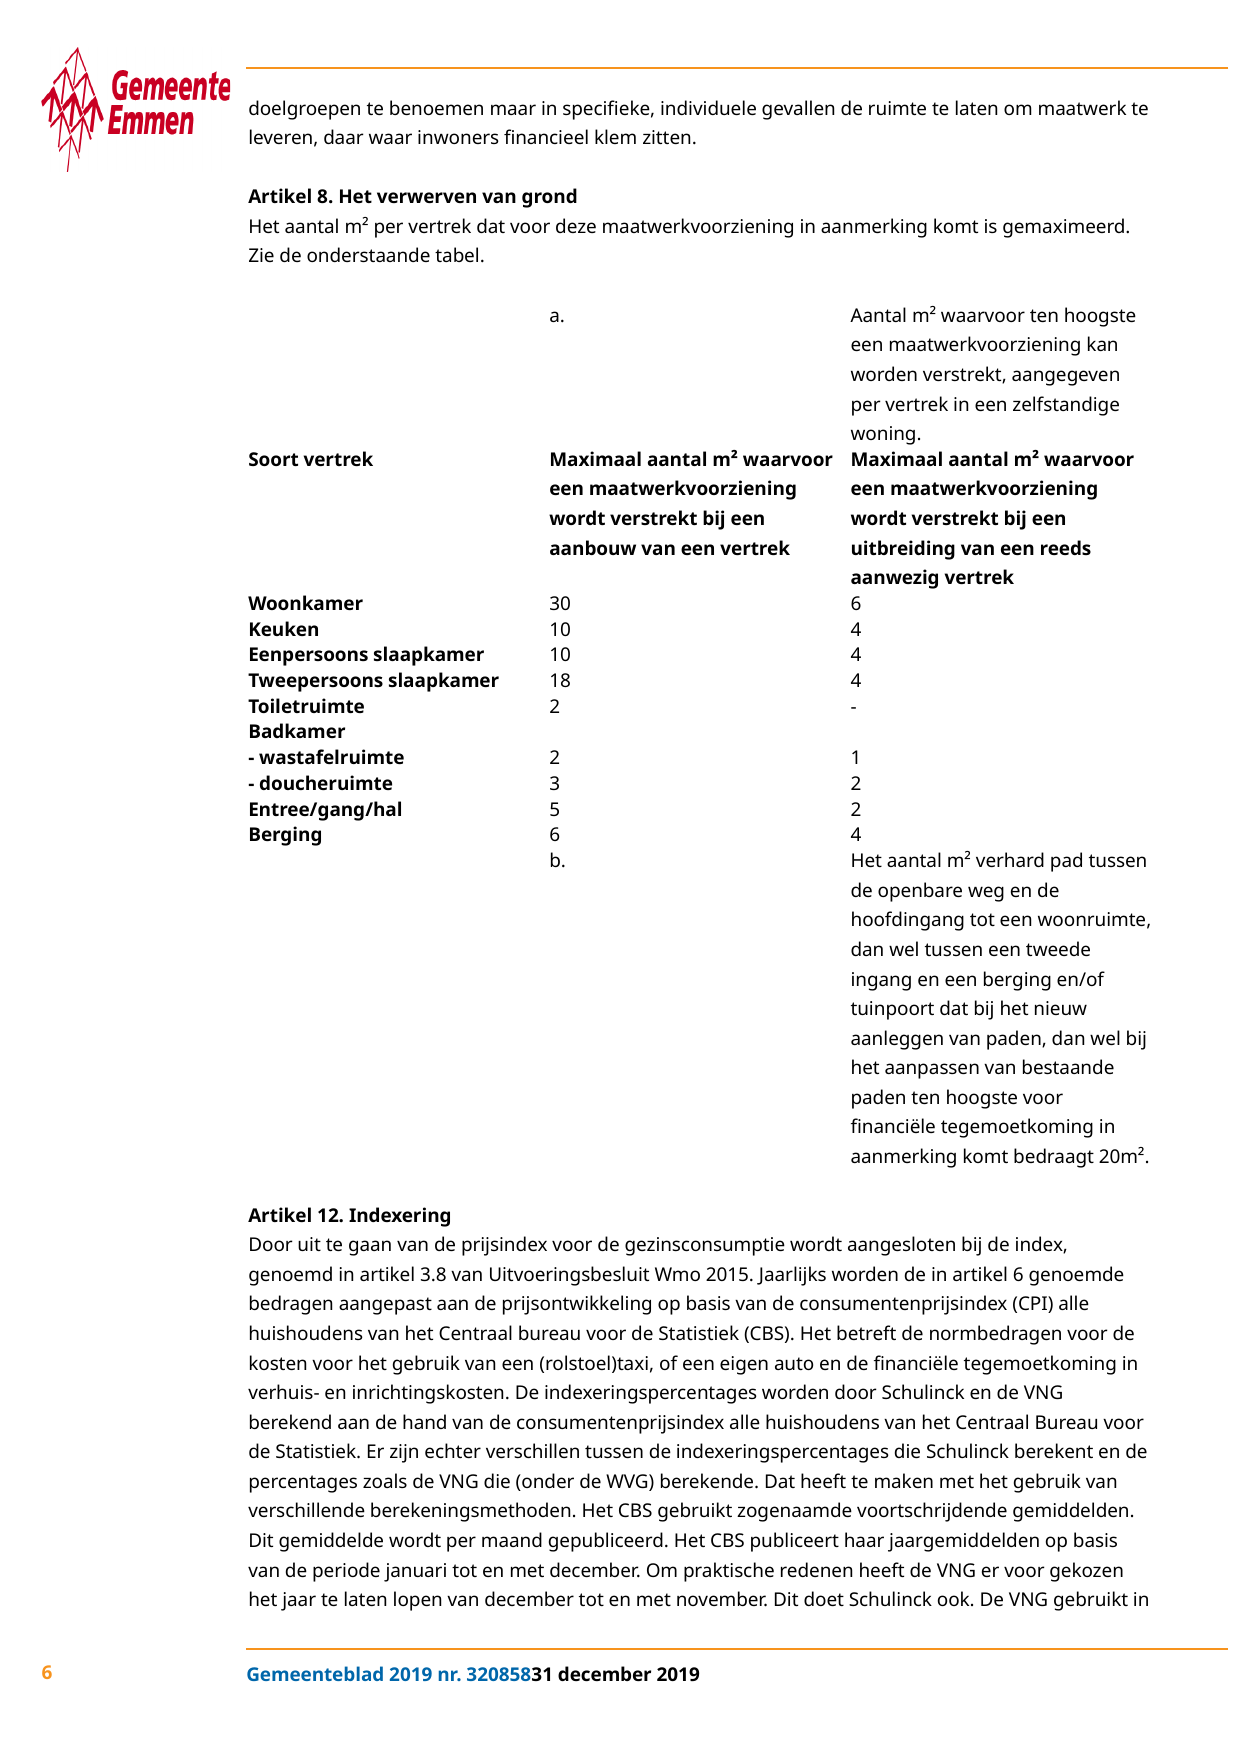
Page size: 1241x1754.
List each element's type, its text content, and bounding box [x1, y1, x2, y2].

text Het aantal m² per vertrek dat voor deze maatwerkvoorziening in aanmerking komt is gemaximeerd. Zie de onderstaande tabel. [248, 213, 1152, 268]
table_cell 6 [850, 590, 1152, 616]
table_cell Keuken [248, 616, 549, 642]
table_cell 4 [850, 667, 1152, 693]
table_cell 5 [549, 796, 850, 822]
table_cell Woonkamer [248, 590, 549, 616]
table_cell 2 [850, 796, 1152, 822]
table_cell Badkamer [248, 719, 549, 744]
table_cell - doucheruimte [248, 770, 549, 796]
text Door uit te gaan van de prijsindex voor de gezinsconsumptie wordt aangesloten bij de index, genoemd in artikel 3.8 van Uitvoeringsbesluit Wmo 2015. Jaarlijks worden de in artikel 6 genoemde bedragen aangepast aan de prijsontwikkeling op basis van de consumentenprijsindex (CPI) alle huishoudens van het Centraal bureau voor de Statistiek (CBS). Het betreft de normbedragen voor de kosten voor het gebruik van een (rolstoel)taxi, of een eigen auto en de financiële tegemoetkoming in verhuis- en inrichtingskosten. De indexeringspercentages worden door Schulinck en de VNG berekend aan de hand van de consumentenprijsindex alle huishoudens van het Centraal Bureau voor de Statistiek. Er zijn echter verschillen tussen de indexeringspercentages die Schulinck berekent en de percentages zoals de VNG die (onder de WVG) berekende. Dat heeft te maken met het gebruik van verschillende berekeningsmethoden. Het CBS gebruikt zogenaamde voortschrijdende gemiddelden. Dit gemiddelde wordt per maand gepubliceerd. Het CBS publiceert haar jaargemiddelden op basis van de periode januari tot en met december. Om praktische redenen heeft de VNG er voor gekozen het jaar te laten lopen van december tot en met november. Dit doet Schulinck ook. De VNG gebruikt in [248, 1231, 1152, 1612]
table_cell Soort vertrek [248, 446, 549, 590]
table_cell 6 [549, 822, 850, 847]
table_cell Eenpersoons slaapkamer [248, 642, 549, 667]
table_cell Entree/gang/hal [248, 796, 549, 822]
table_cell - [850, 693, 1152, 719]
table_cell 3 [549, 770, 850, 796]
table_cell 10 [549, 642, 850, 667]
table_cell 2 [549, 693, 850, 719]
text Artikel 8. Het verwerven van grond [248, 183, 1152, 209]
table_cell Toiletruimte [248, 693, 549, 719]
table_cell Maximaal aantal m² waarvoor een maatwerkvoorziening wordt verstrekt bij een uitbreiding van een reeds aanwezig vertrek [850, 446, 1152, 590]
table_cell [549, 719, 850, 744]
table_cell b. [549, 848, 850, 1169]
table_cell [850, 719, 1152, 744]
table_header [248, 302, 549, 446]
table_cell 2 [549, 745, 850, 770]
table_cell 1 [850, 745, 1152, 770]
table_header Aantal m² waarvoor ten hoogste een maatwerkvoorziening kan worden verstrekt, aangegeven per vertrek in een zelfstandige woning. [850, 302, 1152, 446]
table_cell Het aantal m² verhard pad tussen de openbare weg en de hoofdingang tot een woonruimte, dan wel tussen een tweede ingang en een berging en/of tuinpoort dat bij het nieuw aanleggen van paden, dan wel bij het aanpassen van bestaande paden ten hoogste voor financiële tegemoetkoming in aanmerking komt bedraagt 20m². [850, 848, 1152, 1169]
table_cell 30 [549, 590, 850, 616]
table_cell 4 [850, 616, 1152, 642]
table_cell Tweepersoons slaapkamer [248, 667, 549, 693]
table_cell - wastafelruimte [248, 745, 549, 770]
table_cell 2 [850, 770, 1152, 796]
table_cell Berging [248, 822, 549, 847]
table_cell Maximaal aantal m² waarvoor een maatwerkvoorziening wordt verstrekt bij een aanbouw van een vertrek [549, 446, 850, 590]
table_header a. [549, 302, 850, 446]
picture [41, 47, 231, 172]
table_cell 18 [549, 667, 850, 693]
table_cell [248, 848, 549, 1169]
table_cell 4 [850, 642, 1152, 667]
text doelgroepen te benoemen maar in specifieke, individuele gevallen de ruimte te laten om maatwerk te leveren, daar waar inwoners financieel klem zitten. [248, 95, 1152, 150]
table_cell 4 [850, 822, 1152, 847]
text Artikel 12. Indexering [248, 1202, 1152, 1227]
table_cell 10 [549, 616, 850, 642]
